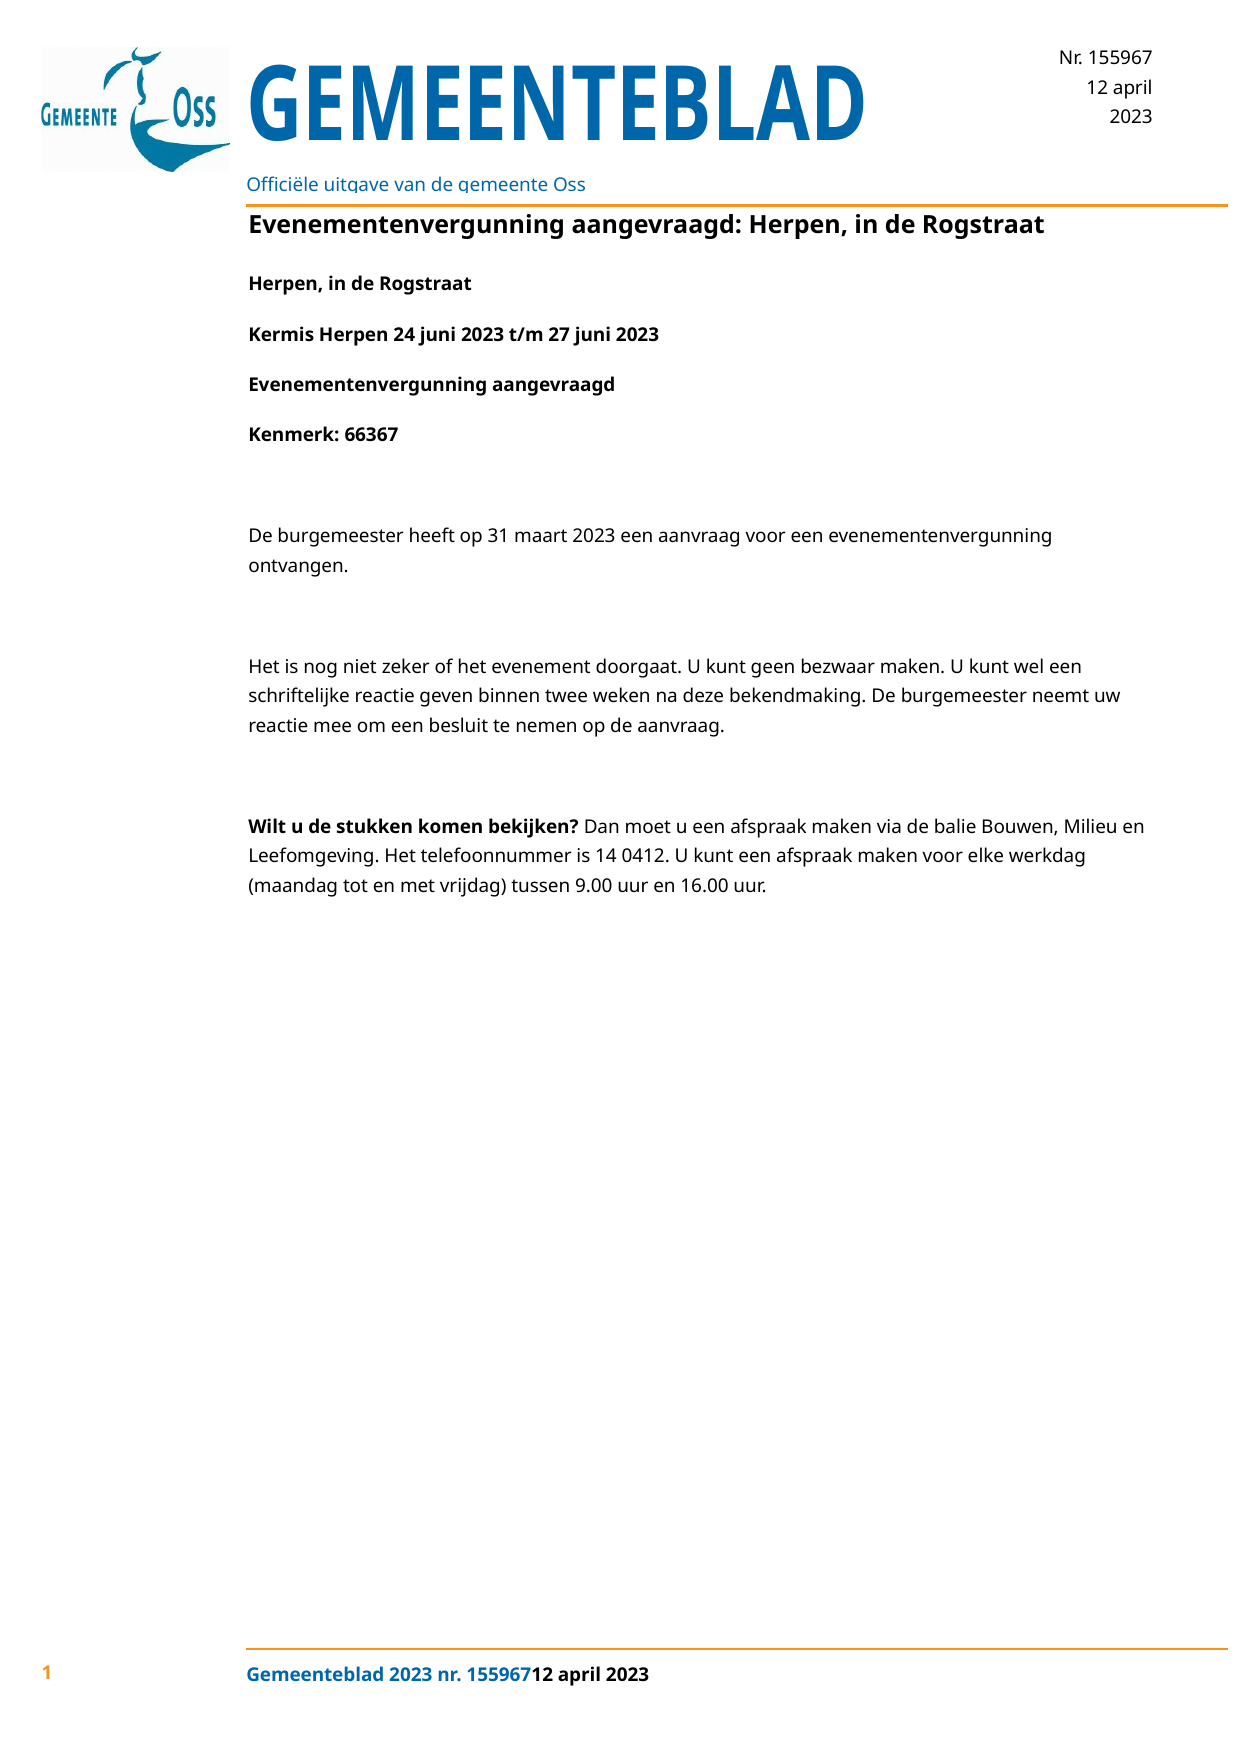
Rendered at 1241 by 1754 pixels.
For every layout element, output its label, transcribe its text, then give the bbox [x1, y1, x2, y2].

text Herpen, in de Rogstraat [248, 270, 1152, 296]
text Evenementenvergunning aangevraagd: Herpen, in de Rogstraat [248, 207, 1152, 241]
text De burgemeester heeft op 31 maart 2023 een aanvraag voor een evenementenvergunning ontvangen. [248, 522, 1152, 578]
text Evenementenvergunning aangevraagd [248, 371, 1152, 397]
text Wilt u de stukken komen bekijken? Dan moet u een afspraak maken via de balie Bouwen, Milieu en Leefomgeving. Het telefoonnummer is 14 0412. U kunt een afspraak maken voor elke werkdag (maandag tot en met vrijdag) tussen 9.00 uur en 16.00 uur. [248, 813, 1152, 898]
text Kermis Herpen 24 juni 2023 t/m 27 juni 2023 [248, 321, 1152, 346]
text Kenmerk: 66367 [248, 422, 1152, 447]
text Het is nog niet zeker of het evenement doorgaat. U kunt geen bezwaar maken. U kunt wel een schriftelijke reactie geven binnen twee weken na deze bekendmaking. De burgemeester neemt uw reactie mee om een besluit te nemen op de aanvraag. [248, 653, 1152, 738]
picture [41, 47, 231, 172]
